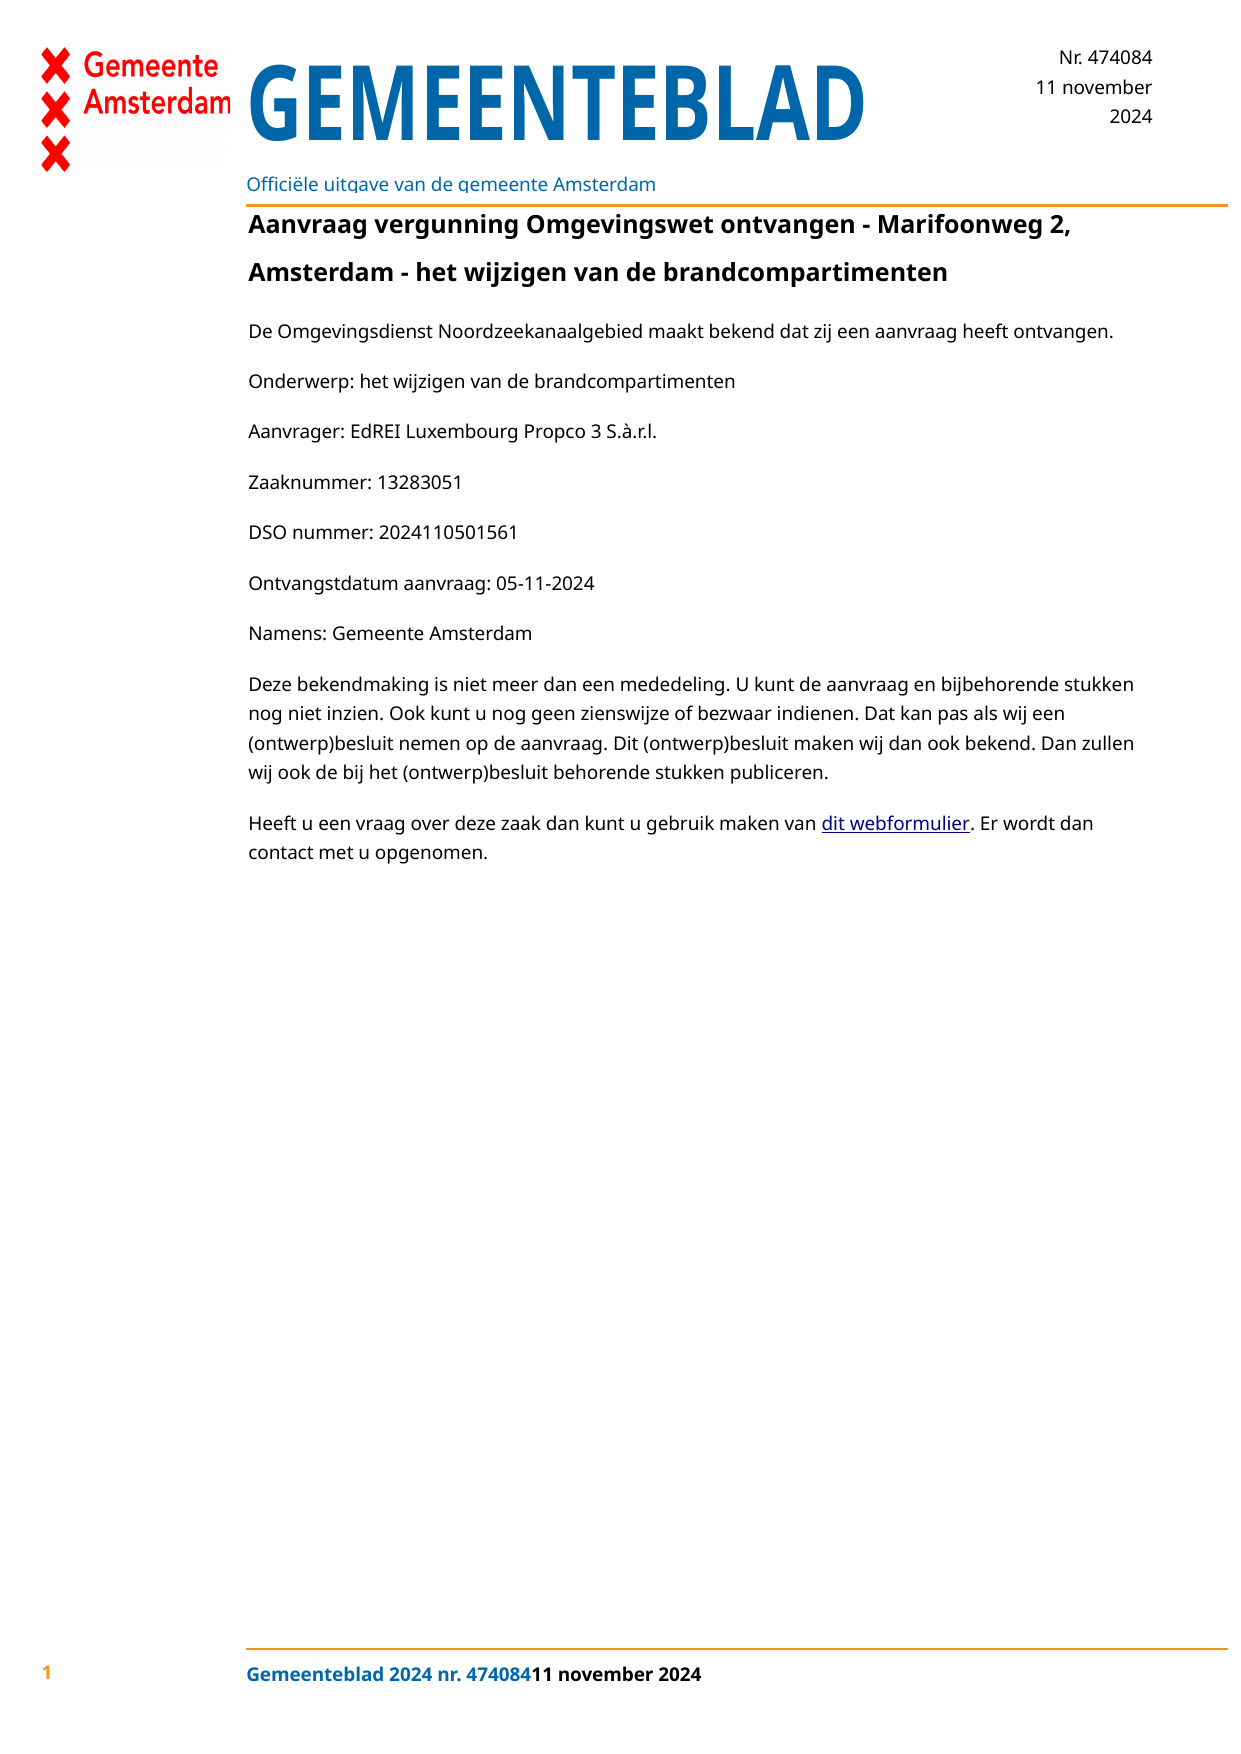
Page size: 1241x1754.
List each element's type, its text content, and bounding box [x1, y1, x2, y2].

picture [41, 47, 231, 172]
text Ontvangstdatum aanvraag: 05-11-2024 [248, 570, 1152, 596]
text DSO nummer: 2024110501561 [248, 519, 1152, 545]
text De Omgevingsdienst Noordzeekanaalgebied maakt bekend dat zij een aanvraag heeft ontvangen. [248, 318, 1152, 344]
text Heeft u een vraag over deze zaak dan kunt u gebruik maken van dit webformulier. Er wordt dan contact met u opgenomen. [248, 810, 1152, 865]
text Aanvrager: EdREI Luxembourg Propco 3 S.à.r.l. [248, 419, 1152, 444]
text Deze bekendmaking is niet meer dan een mededeling. U kunt de aanvraag en bijbehorende stukken nog niet inzien. Ook kunt u nog geen zienswijze of bezwaar indienen. Dat kan pas als wij een (ontwerp)besluit nemen op de aanvraag. Dit (ontwerp)besluit maken wij dan ook bekend. Dan zullen wij ook de bij het (ontwerp)besluit behorende stukken publiceren. [248, 671, 1152, 785]
text Namens: Gemeente Amsterdam [248, 620, 1152, 646]
text Aanvraag vergunning Omgevingswet ontvangen - Marifoonweg 2, Amsterdam - het wijzigen van de brandcompartimenten [248, 207, 1152, 288]
text Onderwerp: het wijzigen van de brandcompartimenten [248, 368, 1152, 394]
text Zaaknummer: 13283051 [248, 469, 1152, 495]
